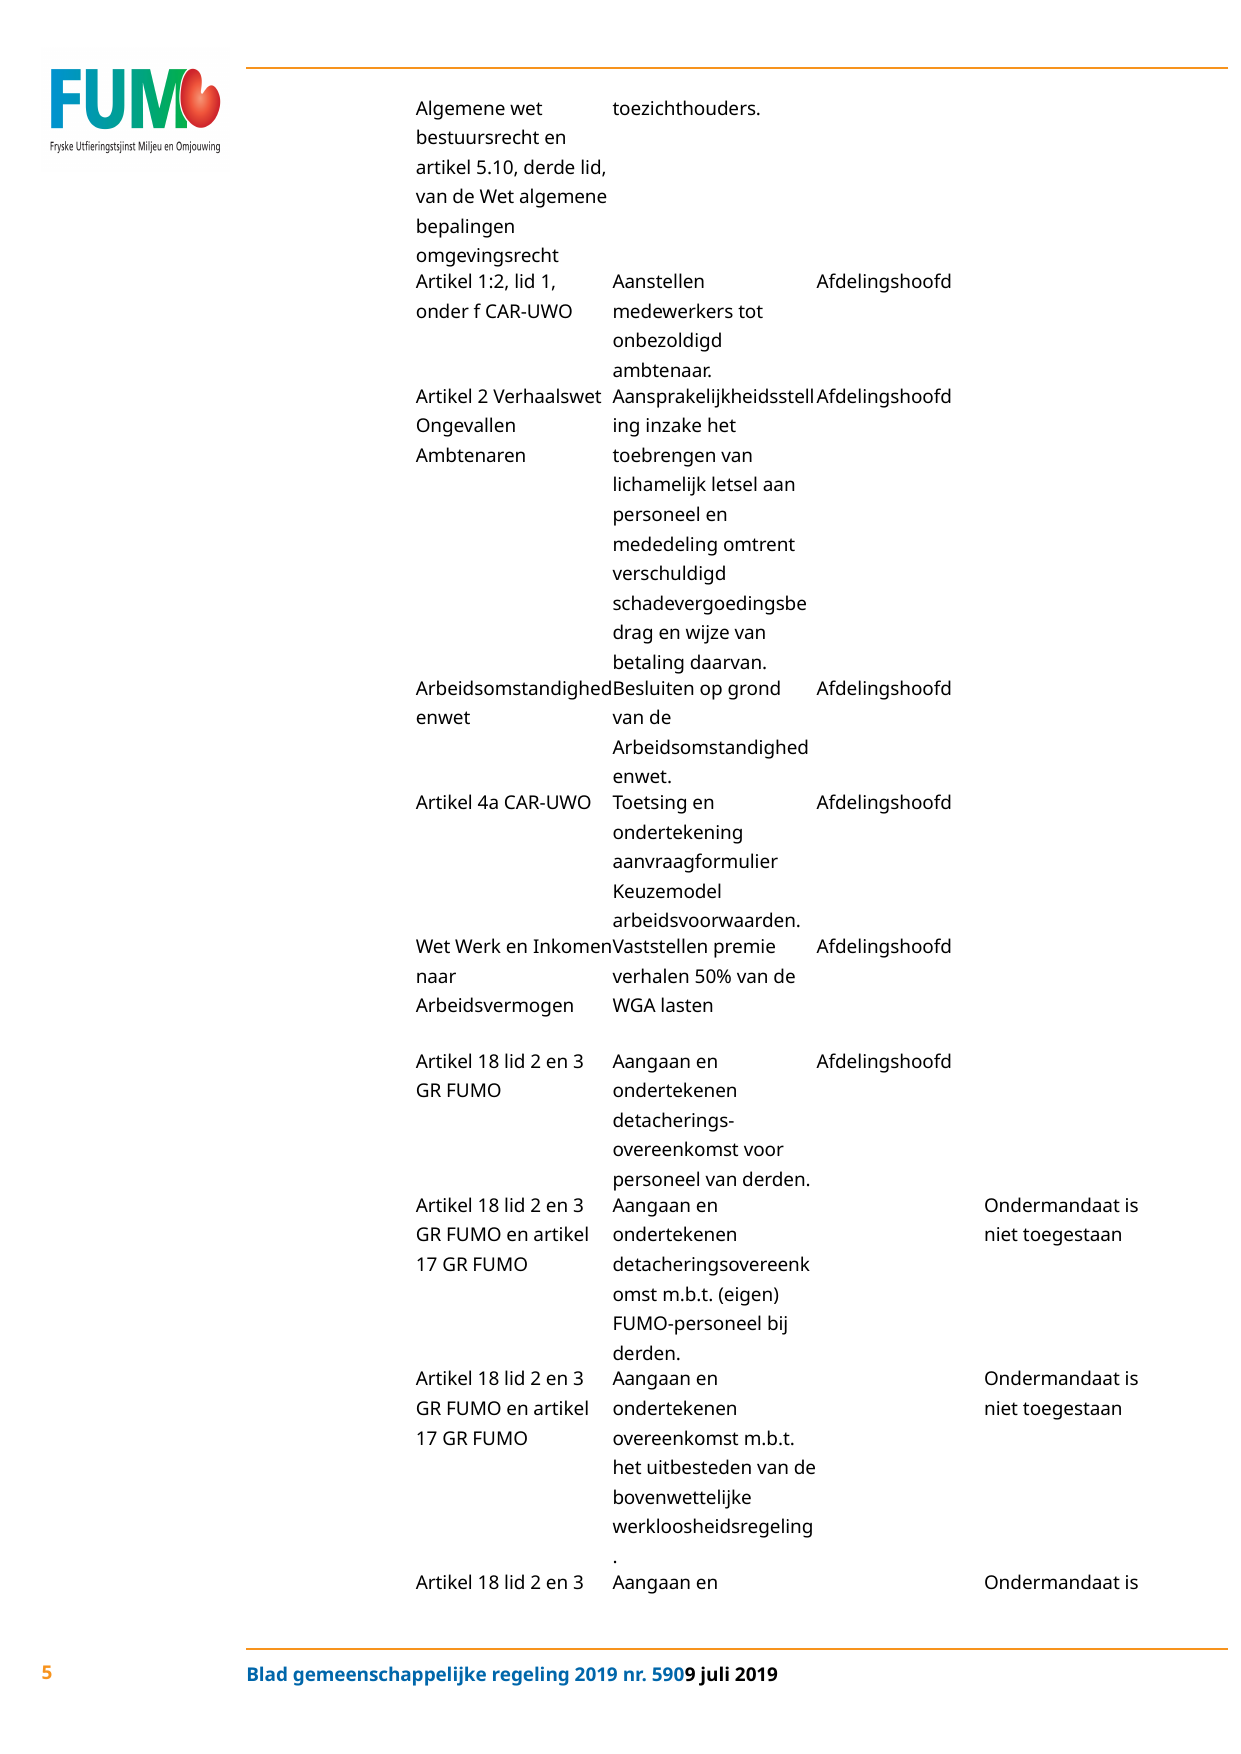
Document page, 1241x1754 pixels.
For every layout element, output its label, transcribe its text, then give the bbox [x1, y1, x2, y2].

table_cell [248, 1569, 416, 1594]
table_cell [984, 95, 1152, 268]
table_cell Aangaan en ondertekenen detacheringsovereenkomst m.b.t. (eigen) FUMO-personeel bij derden. [612, 1192, 816, 1366]
table_cell Wet Werk en Inkomen naar Arbeidsvermogen [416, 934, 612, 1048]
table_cell Afdelingshoofd [816, 934, 984, 1048]
table_cell Arbeidsomstandighedenwet [416, 675, 612, 789]
table_cell Ondermandaat is niet toegestaan [984, 1192, 1152, 1366]
table_cell [248, 934, 416, 1048]
table_cell [816, 95, 984, 268]
table_cell Artikel 1:2, lid 1, onder f CAR-UWO [416, 269, 612, 383]
table_cell Artikel 2 Verhaalswet Ongevallen Ambtenaren [416, 383, 612, 675]
table_cell toezichthouders. [612, 95, 816, 268]
table_cell [984, 675, 1152, 789]
table_cell Aanstellen medewerkers tot onbezoldigd ambtenaar. [612, 269, 816, 383]
table_cell Aangaan en ondertekenen detacherings-overeenkomst voor personeel van derden. [612, 1048, 816, 1192]
table_cell Ondermandaat is [984, 1569, 1152, 1594]
table_cell Artikel 18 lid 2 en 3 GR FUMO en artikel 17 GR FUMO [416, 1192, 612, 1366]
table_cell [984, 383, 1152, 675]
table_cell [984, 934, 1152, 1048]
table_cell [984, 1048, 1152, 1192]
table_cell Vaststellen premie verhalen 50% van de WGA lasten [612, 934, 816, 1048]
picture [41, 47, 231, 172]
table_cell Ondermandaat is niet toegestaan [984, 1366, 1152, 1569]
table_cell Toetsing en ondertekening aanvraagformulier Keuzemodel arbeidsvoorwaarden. [612, 789, 816, 933]
table_cell [984, 269, 1152, 383]
table_cell Afdelingshoofd [816, 383, 984, 675]
table_cell Artikel 18 lid 2 en 3 GR FUMO [416, 1048, 612, 1192]
table_cell Artikel 18 lid 2 en 3 [416, 1569, 612, 1594]
table_cell Afdelingshoofd [816, 675, 984, 789]
table_cell [248, 95, 416, 268]
table_cell Besluiten op grond van de Arbeidsomstandighedenwet. [612, 675, 816, 789]
table_cell [248, 1192, 416, 1366]
table_cell [816, 1192, 984, 1366]
table_cell [248, 1366, 416, 1569]
table_cell Aansprakelijkheidsstelling inzake het toebrengen van lichamelijk letsel aan personeel en mededeling omtrent verschuldigd schadevergoedingsbedrag en wijze van betaling daarvan. [612, 383, 816, 675]
table_cell [816, 1569, 984, 1594]
table_cell Afdelingshoofd [816, 269, 984, 383]
table_cell Aangaan en ondertekenen overeenkomst m.b.t. het uitbesteden van de bovenwettelijke werkloosheidsregeling. [612, 1366, 816, 1569]
table_cell Artikel 4a CAR-UWO [416, 789, 612, 933]
table_cell [248, 383, 416, 675]
table_cell [248, 675, 416, 789]
table_cell Algemene wet bestuursrecht en artikel 5.10, derde lid, van de Wet algemene bepalingen omgevingsrecht [416, 95, 612, 268]
table_cell [248, 789, 416, 933]
table_cell [816, 1366, 984, 1569]
table_cell Aangaan en [612, 1569, 816, 1594]
table_cell [984, 789, 1152, 933]
table_cell [248, 269, 416, 383]
table_cell [248, 1048, 416, 1192]
table_cell Afdelingshoofd [816, 789, 984, 933]
table_cell Artikel 18 lid 2 en 3 GR FUMO en artikel 17 GR FUMO [416, 1366, 612, 1569]
table_cell Afdelingshoofd [816, 1048, 984, 1192]
